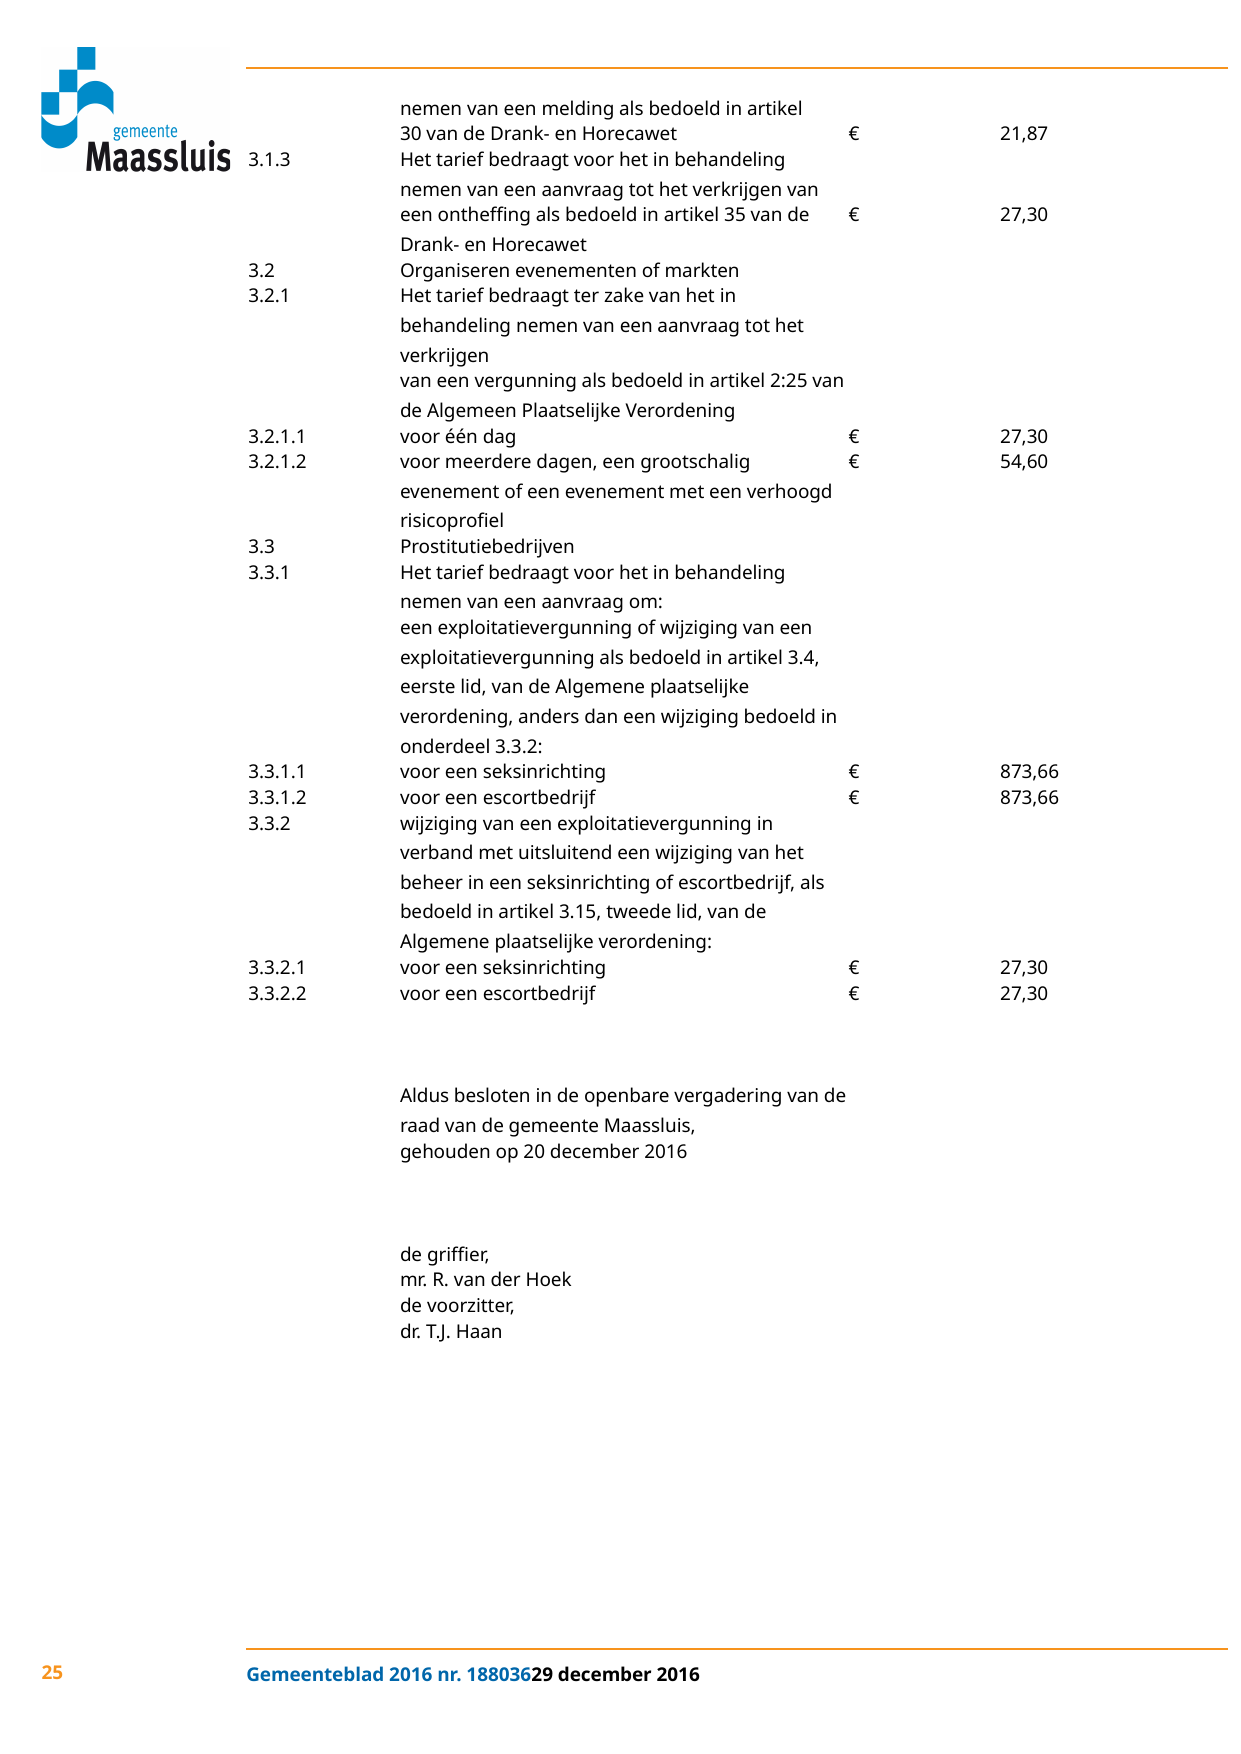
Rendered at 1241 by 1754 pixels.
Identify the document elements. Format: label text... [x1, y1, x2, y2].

table_cell [248, 1190, 400, 1215]
table_cell 3.3 [248, 534, 400, 559]
table_cell 3.3.2.1 [248, 954, 400, 980]
table_cell [248, 202, 400, 257]
table_cell € [848, 202, 1000, 257]
table_cell Het tarief bedraagt voor het in behandeling nemen van een aanvraag tot het verkrijgen van [400, 146, 848, 202]
table_cell [1000, 283, 1152, 367]
table_cell € [848, 954, 1000, 980]
table_cell [848, 559, 1000, 614]
table_cell 27,30 [1000, 423, 1152, 448]
table_cell € [848, 423, 1000, 448]
table_cell [1000, 1031, 1152, 1057]
table_cell dr. T.J. Haan [400, 1318, 848, 1344]
table_cell [1000, 1215, 1152, 1241]
table_cell [1000, 1318, 1152, 1344]
table_cell [1000, 95, 1152, 121]
table_cell [1000, 1083, 1152, 1138]
table_cell [248, 615, 400, 758]
table_cell [1000, 1267, 1152, 1292]
table_cell [848, 1031, 1000, 1057]
table_cell [1000, 1006, 1152, 1031]
table_cell 3.1.3 [248, 146, 400, 202]
table_cell [848, 1057, 1000, 1083]
table_cell [1000, 559, 1152, 614]
table_cell [1000, 257, 1152, 283]
table_cell [400, 1006, 848, 1031]
picture [41, 47, 77, 92]
table_cell [848, 1006, 1000, 1031]
table_cell 873,66 [1000, 759, 1152, 784]
table_cell [1000, 146, 1152, 202]
table_cell Het tarief bedraagt voor het in behandeling nemen van een aanvraag om: [400, 559, 848, 614]
table_cell voor meerdere dagen, een grootschalig evenement of een evenement met een verhoogd risicoprofiel [400, 449, 848, 533]
table_cell 27,30 [1000, 954, 1152, 980]
table_cell [400, 1164, 848, 1189]
table_cell [1000, 534, 1152, 559]
table_cell [400, 1215, 848, 1241]
table_cell [400, 1031, 848, 1057]
table_cell wijziging van een exploitatievergunning in verband met uitsluitend een wijziging van het beheer in een seksinrichting of escortbedrijf, als bedoeld in artikel 3.15, tweede lid, van de Algemene plaatselijke verordening: [400, 810, 848, 954]
table_cell [248, 1164, 400, 1189]
table_cell voor een seksinrichting [400, 759, 848, 784]
table_cell 54,60 [1000, 449, 1152, 533]
table_cell [1000, 1138, 1152, 1164]
table_cell [848, 1241, 1000, 1267]
table_cell 30 van de Drank- en Horecawet [400, 121, 848, 146]
table_cell [848, 1215, 1000, 1241]
table_cell [248, 368, 400, 423]
table_cell [248, 1057, 400, 1083]
table_cell 3.3.1.1 [248, 759, 400, 784]
table_cell [1000, 368, 1152, 423]
table_cell € [848, 759, 1000, 784]
table_cell gehouden op 20 december 2016 [400, 1138, 848, 1164]
table_cell [248, 1267, 400, 1292]
table_cell [848, 95, 1000, 121]
table_cell [1000, 1164, 1152, 1189]
table_cell [848, 257, 1000, 283]
table_cell € [848, 784, 1000, 810]
picture [41, 47, 231, 172]
table_cell [248, 1293, 400, 1318]
table_cell [1000, 1190, 1152, 1215]
table_cell [1000, 1241, 1152, 1267]
table_cell 873,66 [1000, 784, 1152, 810]
table_cell [248, 121, 400, 146]
table_cell Prostitutiebedrijven [400, 534, 848, 559]
table_cell [848, 1164, 1000, 1189]
table_cell [248, 1006, 400, 1031]
table_cell [848, 1318, 1000, 1344]
table_cell [848, 1138, 1000, 1164]
table_cell 3.3.2 [248, 810, 400, 954]
table_cell een exploitatievergunning of wijziging van een exploitatievergunning als bedoeld in artikel 3.4, eerste lid, van de Algemene plaatselijke verordening, anders dan een wijziging bedoeld in onderdeel 3.3.2: [400, 615, 848, 758]
table_cell voor een seksinrichting [400, 954, 848, 980]
table_cell Organiseren evenementen of markten [400, 257, 848, 283]
table_cell 3.2 [248, 257, 400, 283]
table_cell [248, 1241, 400, 1267]
table_cell [848, 1083, 1000, 1138]
table_cell de griffier, [400, 1241, 848, 1267]
table_cell 3.2.1.2 [248, 449, 400, 533]
table_cell voor één dag [400, 423, 848, 448]
table_cell voor een escortbedrijf [400, 784, 848, 810]
table_cell 3.2.1 [248, 283, 400, 367]
table_cell [400, 1057, 848, 1083]
table_cell € [848, 449, 1000, 533]
table_cell 27,30 [1000, 202, 1152, 257]
table_cell € [848, 121, 1000, 146]
table_cell [848, 1267, 1000, 1292]
table_cell [1000, 1057, 1152, 1083]
table_cell [1000, 615, 1152, 758]
table_cell 3.3.1 [248, 559, 400, 614]
table_cell [848, 368, 1000, 423]
table_cell [400, 1190, 848, 1215]
table_cell 3.3.2.2 [248, 980, 400, 1006]
table_cell [248, 1083, 400, 1138]
table_cell mr. R. van der Hoek [400, 1267, 848, 1292]
table_cell [1000, 810, 1152, 954]
table_cell [848, 1190, 1000, 1215]
table_cell [248, 1215, 400, 1241]
table_cell [248, 1138, 400, 1164]
table_cell 3.2.1.1 [248, 423, 400, 448]
table_cell [848, 1293, 1000, 1318]
table_cell de voorzitter, [400, 1293, 848, 1318]
table_cell 3.3.1.2 [248, 784, 400, 810]
table_cell [248, 95, 400, 121]
table_cell [848, 534, 1000, 559]
table_cell [248, 1031, 400, 1057]
table_cell nemen van een melding als bedoeld in artikel [400, 95, 848, 121]
table_cell [848, 810, 1000, 954]
table_cell een ontheffing als bedoeld in artikel 35 van de Drank- en Horecawet [400, 202, 848, 257]
table_cell Het tarief bedraagt ter zake van het in behandeling nemen van een aanvraag tot het verkrijgen [400, 283, 848, 367]
table_cell [248, 1318, 400, 1344]
table_cell [848, 615, 1000, 758]
table_cell van een vergunning als bedoeld in artikel 2:25 van de Algemeen Plaatselijke Verordening [400, 368, 848, 423]
table_cell Aldus besloten in de openbare vergadering van de raad van de gemeente Maassluis, [400, 1083, 848, 1138]
table_cell [848, 283, 1000, 367]
table_cell [848, 146, 1000, 202]
table_cell [1000, 1293, 1152, 1318]
table_cell 27,30 [1000, 980, 1152, 1006]
table_cell voor een escortbedrijf [400, 980, 848, 1006]
table_cell 21,87 [1000, 121, 1152, 146]
table_cell € [848, 980, 1000, 1006]
